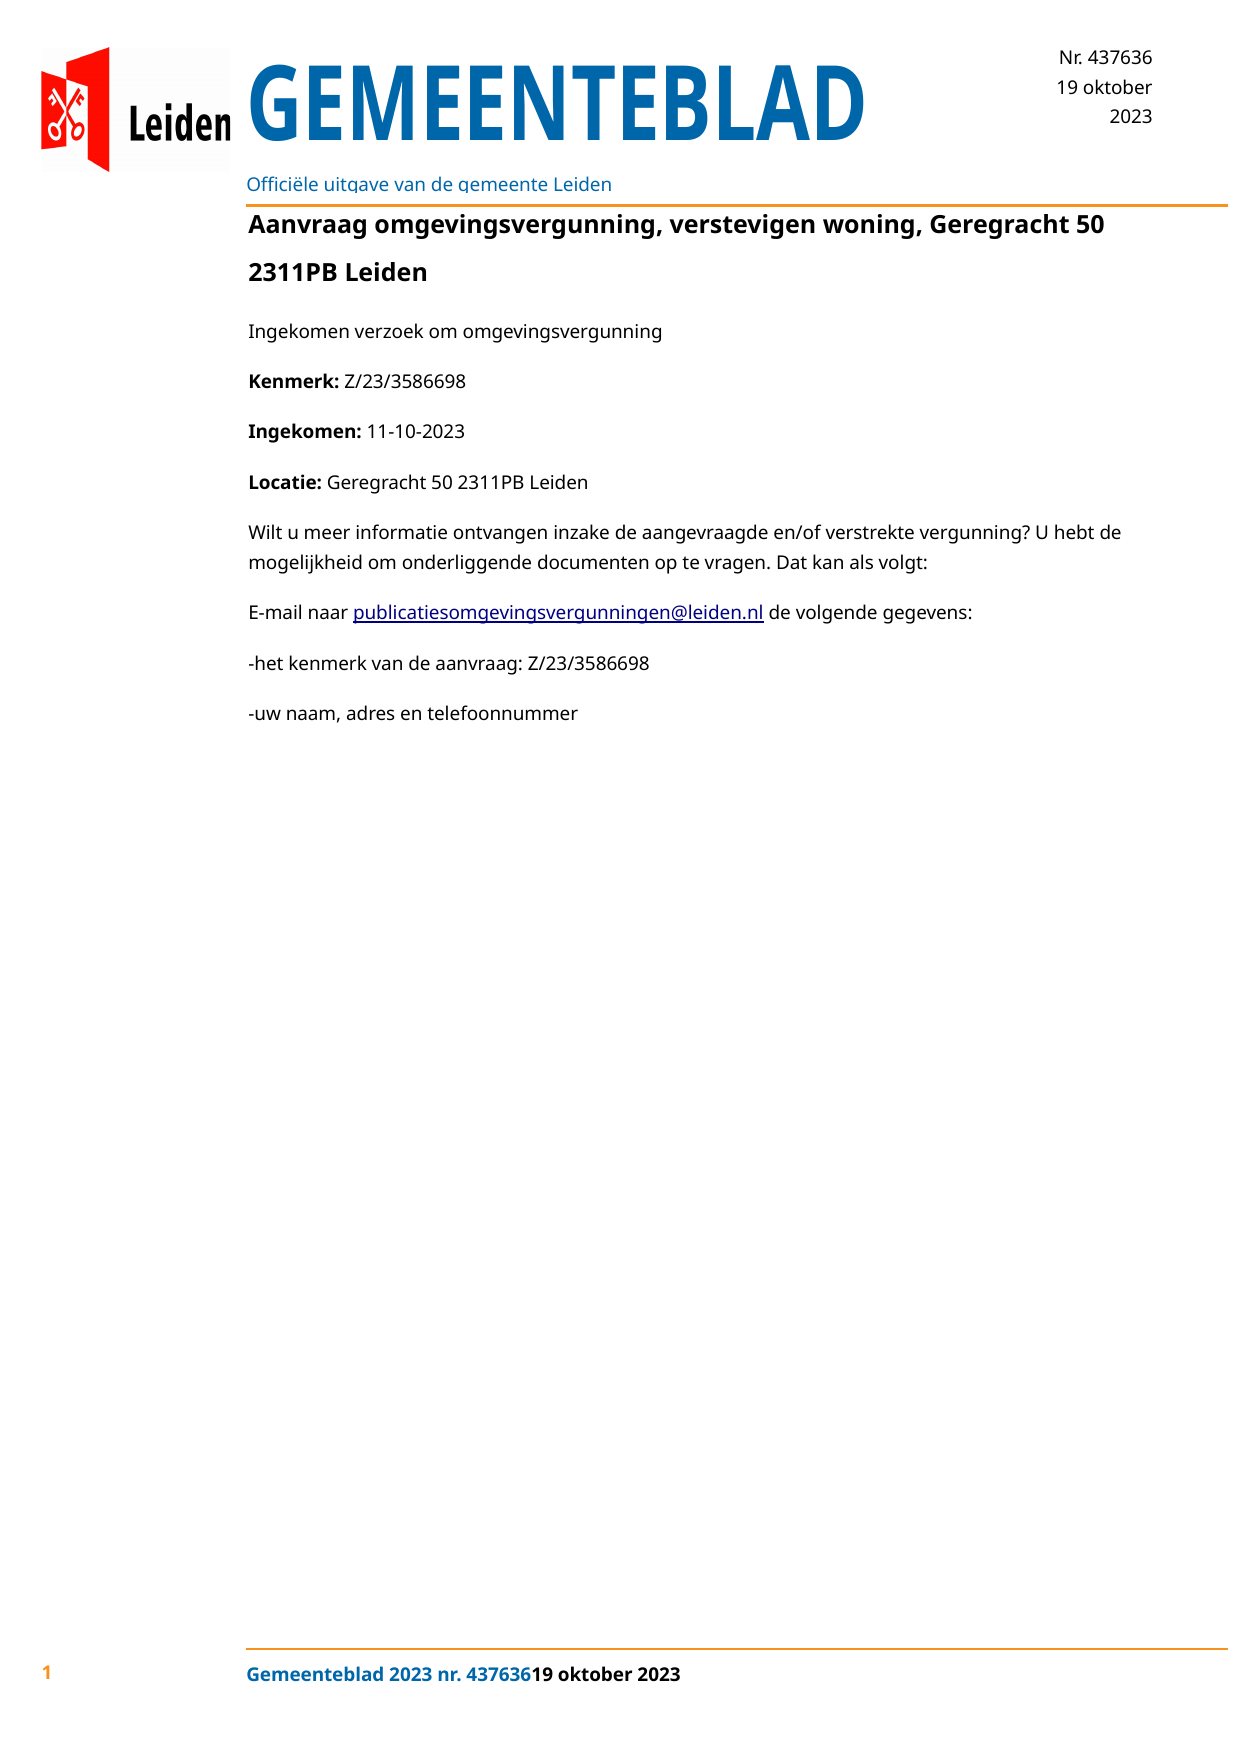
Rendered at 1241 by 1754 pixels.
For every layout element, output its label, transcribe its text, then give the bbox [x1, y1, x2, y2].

picture [41, 47, 231, 172]
text Ingekomen: 11-10-2023 [248, 419, 1152, 444]
text -het kenmerk van de aanvraag: Z/23/3586698 [248, 650, 1152, 676]
text Kenmerk: Z/23/3586698 [248, 368, 1152, 394]
text Ingekomen verzoek om omgevingsvergunning [248, 318, 1152, 344]
text Wilt u meer informatie ontvangen inzake de aangevraagde en/of verstrekte vergunning? U hebt de mogelijkheid om onderliggende documenten op te vragen. Dat kan als volgt: [248, 519, 1152, 575]
text Aanvraag omgevingsvergunning, verstevigen woning, Geregracht 50 2311PB Leiden [248, 207, 1152, 288]
text Locatie: Geregracht 50 2311PB Leiden [248, 469, 1152, 495]
text -uw naam, adres en telefoonnummer [248, 700, 1152, 726]
text E-mail naar publicatiesomgevingsvergunningen@leiden.nl de volgende gegevens: [248, 599, 1152, 625]
